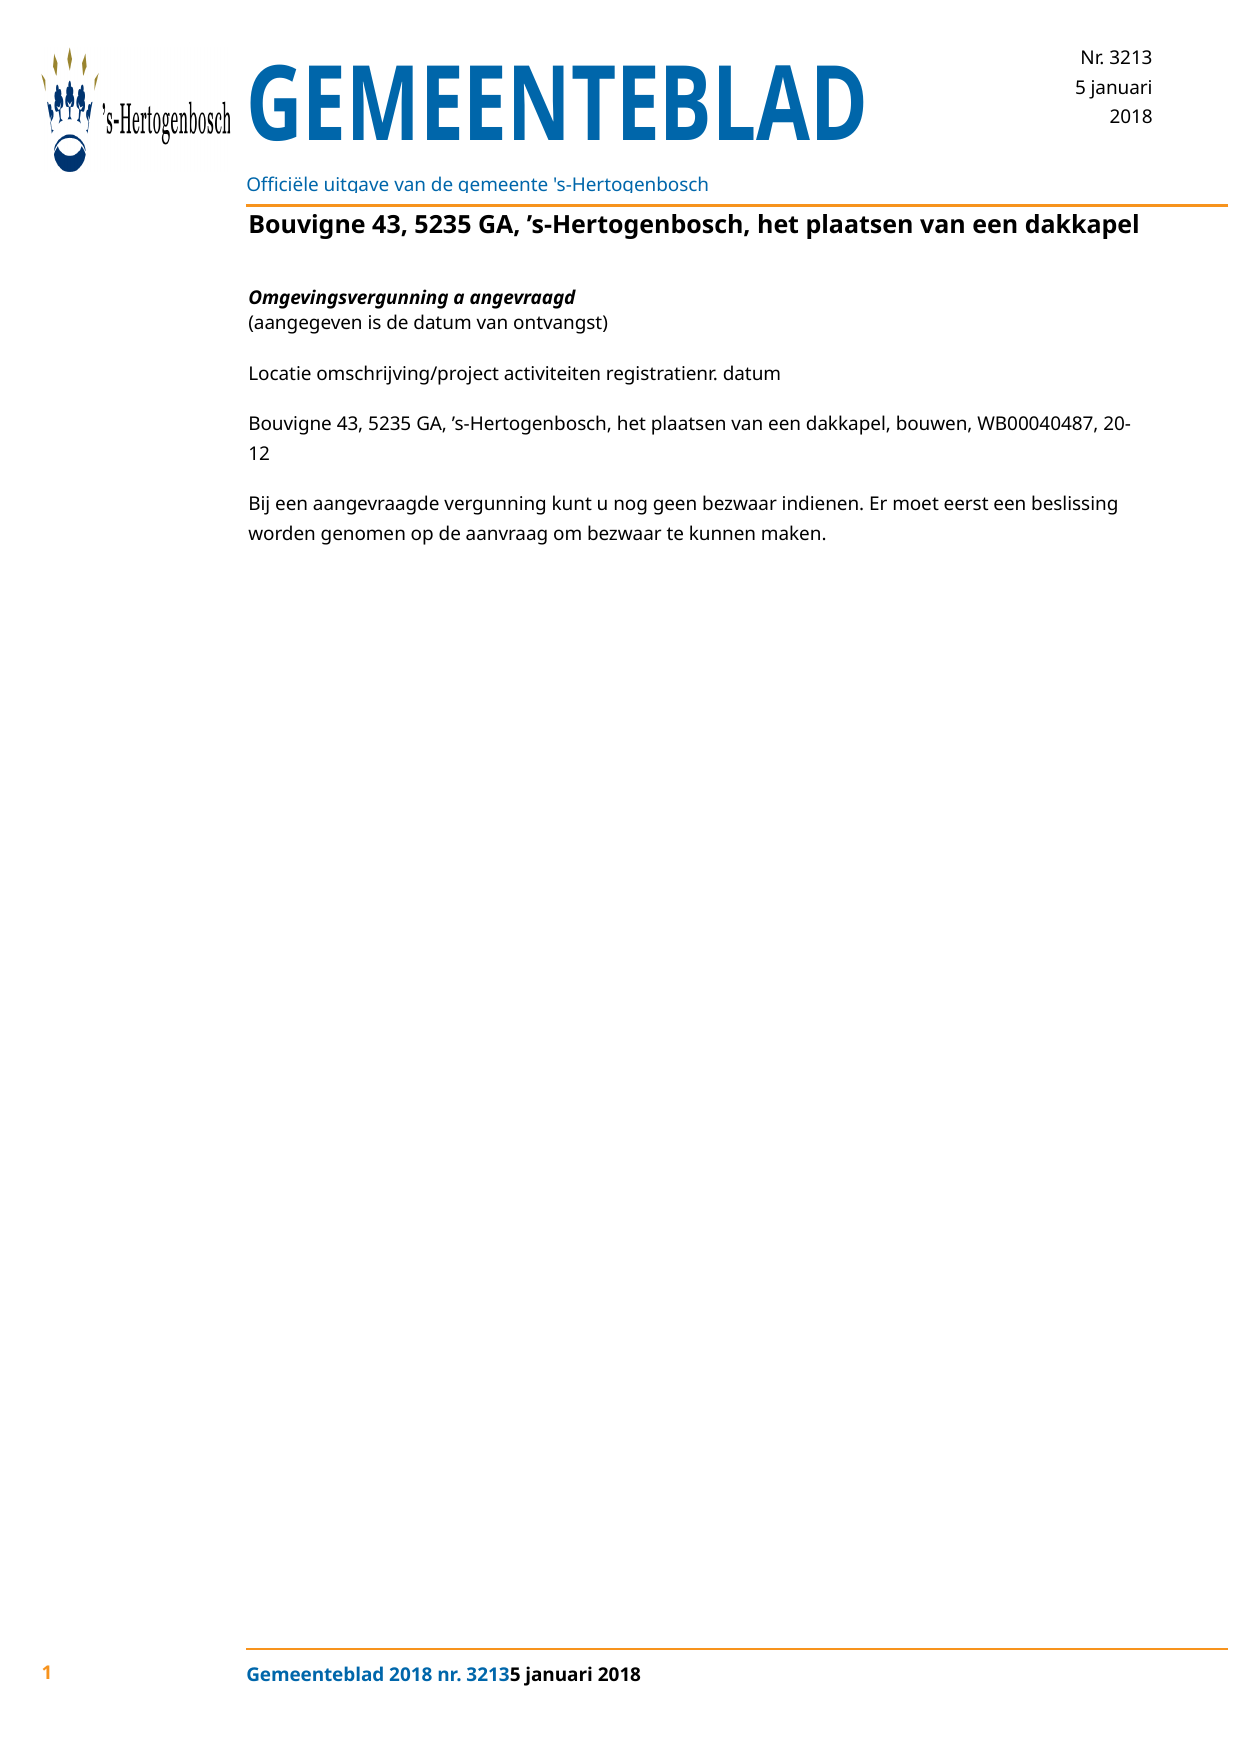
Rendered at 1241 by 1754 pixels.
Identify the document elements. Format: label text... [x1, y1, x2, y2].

text Bouvigne 43, 5235 GA, ’s-Hertogenbosch, het plaatsen van een dakkapel [248, 207, 1152, 241]
picture [41, 47, 231, 172]
text Locatie omschrijving/project activiteiten registratienr. datum [248, 360, 1152, 386]
text Bouvigne 43, 5235 GA, ’s-Hertogenbosch, het plaatsen van een dakkapel, bouwen, WB00040487, 20-12 [248, 410, 1152, 466]
text (aangegeven is de datum van ontvangst) [248, 309, 1152, 335]
text Bij een aangevraagde vergunning kunt u nog geen bezwaar indienen. Er moet eerst een beslissing worden genomen op de aanvraag om bezwaar te kunnen maken. [248, 490, 1152, 546]
text Omgevingsvergunning a angevraagd [248, 284, 1152, 309]
